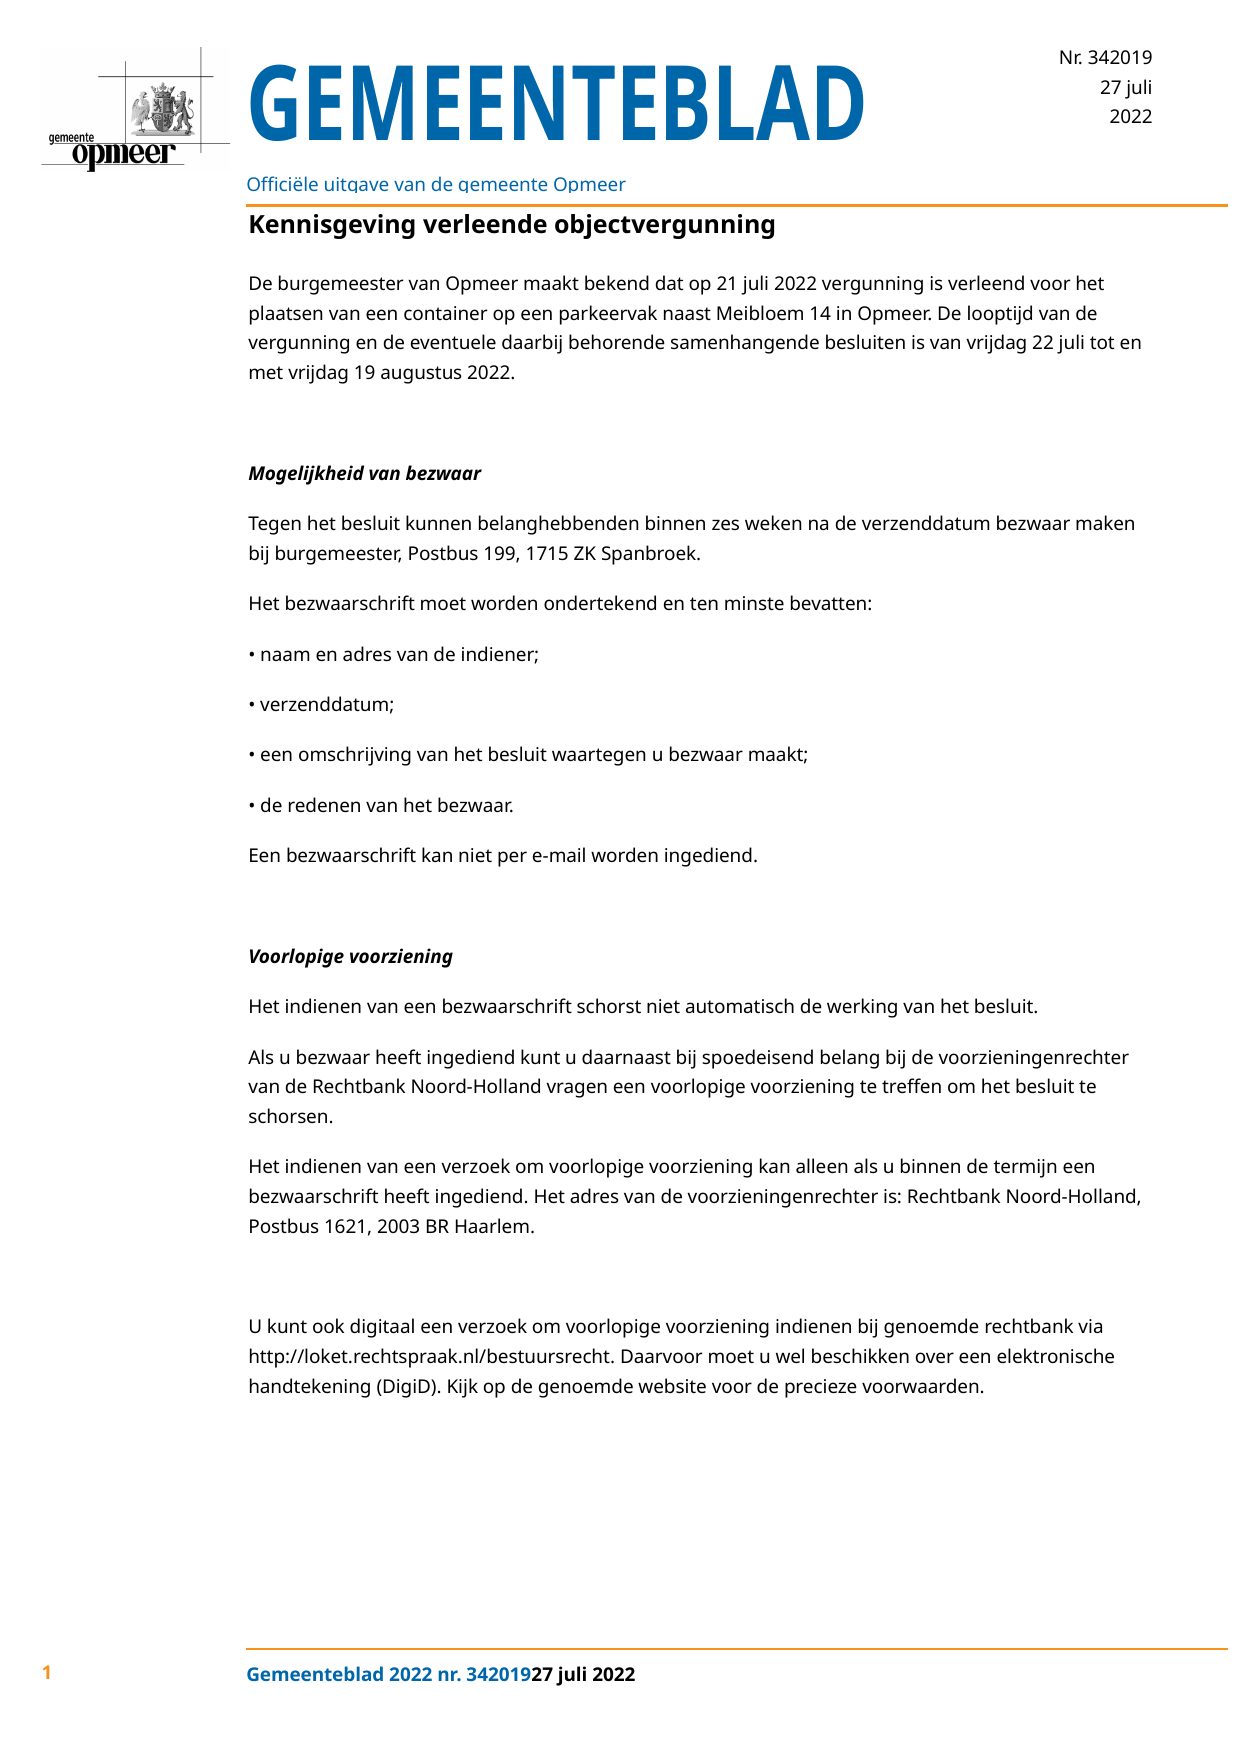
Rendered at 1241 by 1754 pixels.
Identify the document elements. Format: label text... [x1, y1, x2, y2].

text Het indienen van een verzoek om voorlopige voorziening kan alleen als u binnen de termijn een bezwaarschrift heeft ingediend. Het adres van de voorzieningenrechter is: Rechtbank Noord-Holland, Postbus 1621, 2003 BR Haarlem. [248, 1154, 1152, 1238]
text • naam en adres van de indiener; [248, 641, 1152, 666]
text U kunt ook digitaal een verzoek om voorlopige voorziening indienen bij genoemde rechtbank via http://loket.rechtspraak.nl/bestuursrecht. Daarvoor moet u wel beschikken over een elektronische handtekening (DigiD). Kijk op de genoemde website voor de precieze voorwaarden. [248, 1314, 1152, 1398]
text De burgemeester van Opmeer maakt bekend dat op 21 juli 2022 vergunning is verleend voor het plaatsen van een container op een parkeervak naast Meibloem 14 in Opmeer. De looptijd van de vergunning en de eventuele daarbij behorende samenhangende besluiten is van vrijdag 22 juli tot en met vrijdag 19 augustus 2022. [248, 270, 1152, 385]
text Mogelijkheid van bezwaar [248, 460, 1152, 486]
text Een bezwaarschrift kan niet per e-mail worden ingediend. [248, 842, 1152, 868]
text • de redenen van het bezwaar. [248, 792, 1152, 818]
picture [41, 47, 231, 172]
text Het indienen van een bezwaarschrift schorst niet automatisch de werking van het besluit. [248, 994, 1152, 1019]
text Voorlopige voorziening [248, 943, 1152, 969]
text Kennisgeving verleende objectvergunning [248, 207, 1152, 241]
text Als u bezwaar heeft ingediend kunt u daarnaast bij spoedeisend belang bij de voorzieningenrechter van de Rechtbank Noord-Holland vragen een voorlopige voorziening te treffen om het besluit te schorsen. [248, 1044, 1152, 1129]
text Tegen het besluit kunnen belanghebbenden binnen zes weken na de verzenddatum bezwaar maken bij burgemeester, Postbus 199, 1715 ZK Spanbroek. [248, 510, 1152, 566]
text • verzenddatum; [248, 691, 1152, 717]
text • een omschrijving van het besluit waartegen u bezwaar maakt; [248, 742, 1152, 767]
text Het bezwaarschrift moet worden ondertekend en ten minste bevatten: [248, 590, 1152, 616]
